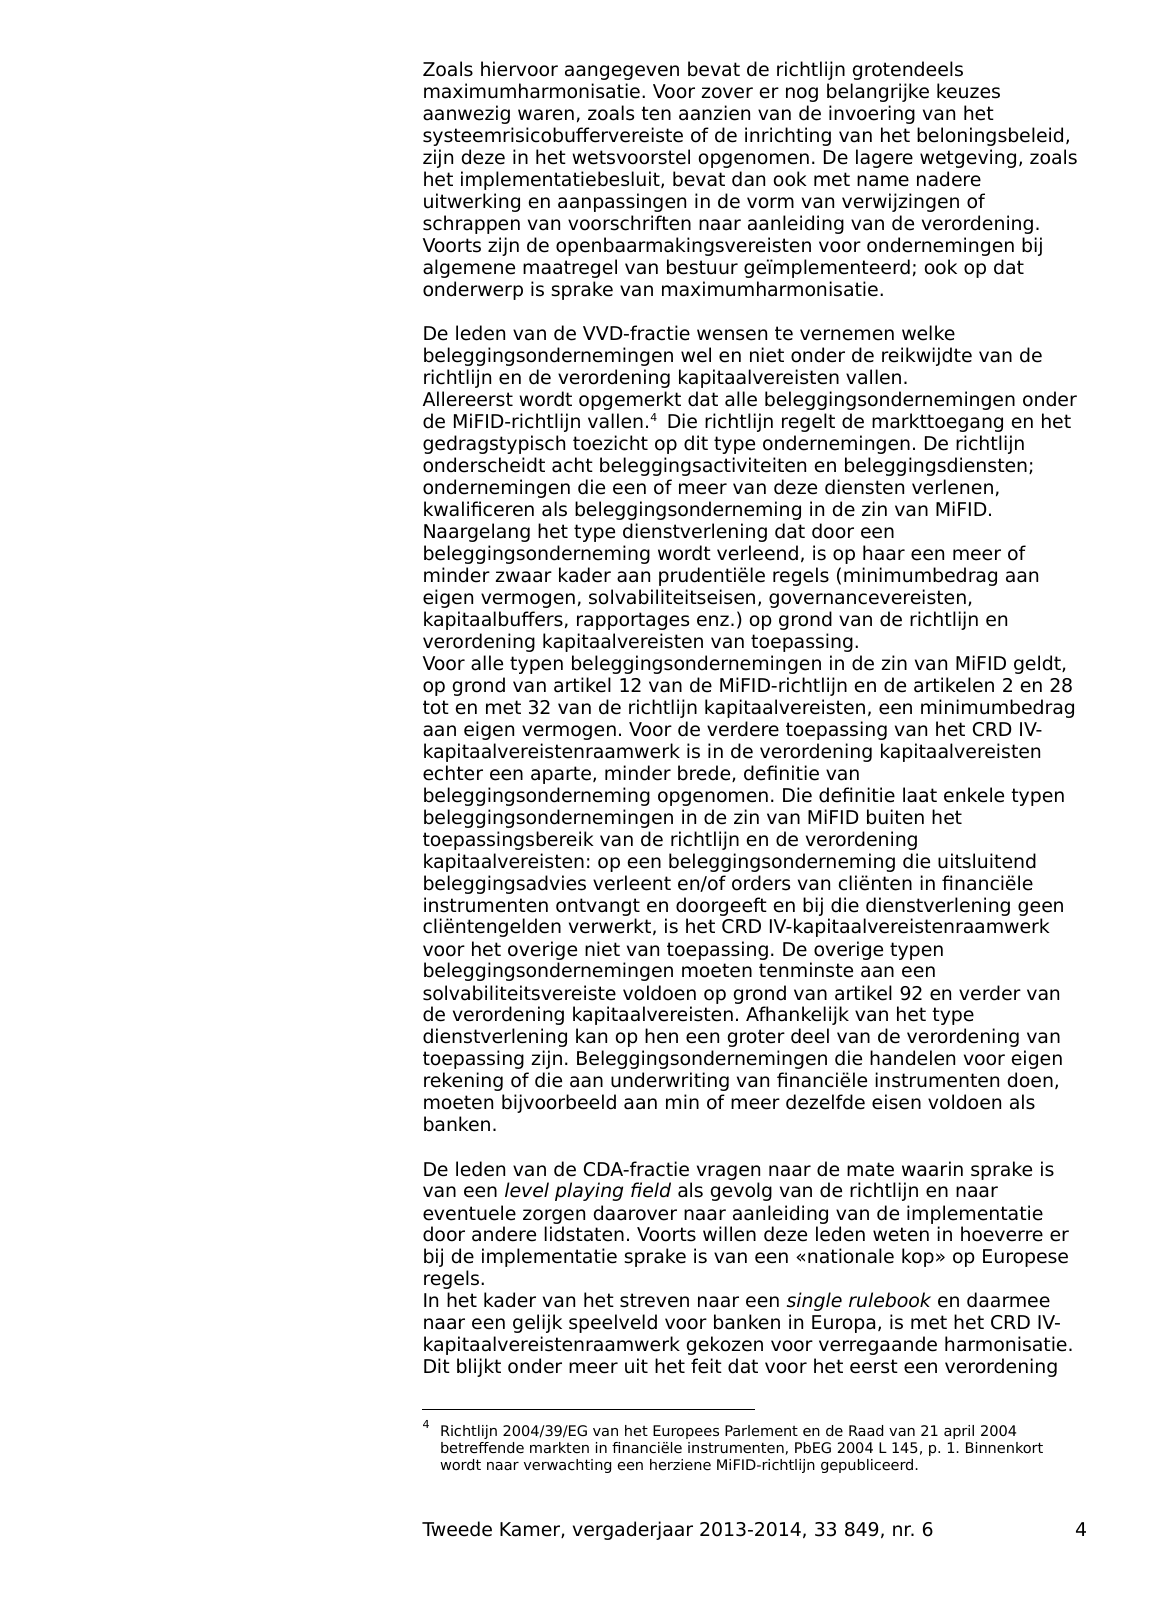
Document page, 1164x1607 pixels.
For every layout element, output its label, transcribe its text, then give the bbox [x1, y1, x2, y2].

text Allereerst wordt opgemerkt dat alle beleggingsondernemingen onder de MiFID-richtlijn vallen. Die richtlijn regelt de markttoegang en het gedragstypisch toezicht op dit type ondernemingen. De richtlijn onderscheidt acht beleggingsactiviteiten en beleggingsdiensten; ondernemingen die een of meer van deze diensten verlenen, kwalificeren als beleggingsonderneming in de zin van MiFID. Naargelang het type dienstverlening dat door een beleggingsonderneming wordt verleend, is op haar een meer of minder zwaar kader aan prudentiële regels (minimumbedrag aan eigen vermogen, solvabiliteitseisen, governancevereisten, kapitaalbuffers, rapportages enz.) op grond van de richtlijn en verordening kapitaalvereisten van toepassing. [422, 389, 1087, 653]
text De leden van de CDA-fractie vragen naar de mate waarin sprake is van een level playing field als gevolg van de richtlijn en naar eventuele zorgen daarover naar aanleiding van de implementatie door andere lidstaten. Voorts willen deze leden weten in hoeverre er bij de implementatie sprake is van een «nationale kop» op Europese regels. [422, 1158, 1087, 1290]
text Zoals hiervoor aangegeven bevat de richtlijn grotendeels maximumharmonisatie. Voor zover er nog belangrijke keuzes aanwezig waren, zoals ten aanzien van de invoering van het systeemrisicobuffervereiste of de inrichting van het beloningsbeleid, zijn deze in het wetsvoorstel opgenomen. De lagere wetgeving, zoals het implementatiebesluit, bevat dan ook met name nadere uitwerking en aanpassingen in de vorm van verwijzingen of schrappen van voorschriften naar aanleiding van de verordening. Voorts zijn de openbaarmakingsvereisten voor ondernemingen bij algemene maatregel van bestuur geïmplementeerd; ook op dat onderwerp is sprake van maximumharmonisatie. [422, 59, 1087, 301]
text Voor alle typen beleggingsondernemingen in de zin van MiFID geldt, op grond van artikel 12 van de MiFID-richtlijn en de artikelen 2 en 28 tot en met 32 van de richtlijn kapitaalvereisten, een minimumbedrag aan eigen vermogen. Voor de verdere toepassing van het CRD IV-kapitaalvereistenraamwerk is in de verordening kapitaalvereisten echter een aparte, minder brede, definitie van beleggingsonderneming opgenomen. Die definitie laat enkele typen beleggingsondernemingen in de zin van MiFID buiten het toepassingsbereik van de richtlijn en de verordening kapitaalvereisten: op een beleggingsonderneming die uitsluitend beleggingsadvies verleent en/of orders van cliënten in financiële instrumenten ontvangt en doorgeeft en bij die dienstverlening geen cliëntengelden verwerkt, is het CRD IV-kapitaalvereistenraamwerk voor het overige niet van toepassing. De overige typen beleggingsondernemingen moeten tenminste aan een solvabiliteitsvereiste voldoen op grond van artikel 92 en verder van de verordening kapitaalvereisten. Afhankelijk van het type dienstverlening kan op hen een groter deel van de verordening van toepassing zijn. Beleggingsondernemingen die handelen voor eigen rekening of die aan underwriting van financiële instrumenten doen, moeten bijvoorbeeld aan min of meer dezelfde eisen voldoen als banken. [422, 653, 1087, 1136]
text In het kader van het streven naar een single rulebook en daarmee naar een gelijk speelveld voor banken in Europa, is met het CRD IV-kapitaalvereistenraamwerk gekozen voor verregaande harmonisatie. Dit blijkt onder meer uit het feit dat voor het eerst een verordening [422, 1290, 1087, 1378]
text Richtlijn 2004/39/EG van het Europees Parlement en de Raad van 21 april 2004 betreffende markten in financiële instrumenten, PbEG 2004 L 145, p. 1. Binnenkort wordt naar verwachting een herziene MiFID-richtlijn gepubliceerd. [422, 1418, 1087, 1474]
text De leden van de VVD-fractie wensen te vernemen welke beleggingsondernemingen wel en niet onder de reikwijdte van de richtlijn en de verordening kapitaalvereisten vallen. [422, 323, 1087, 389]
